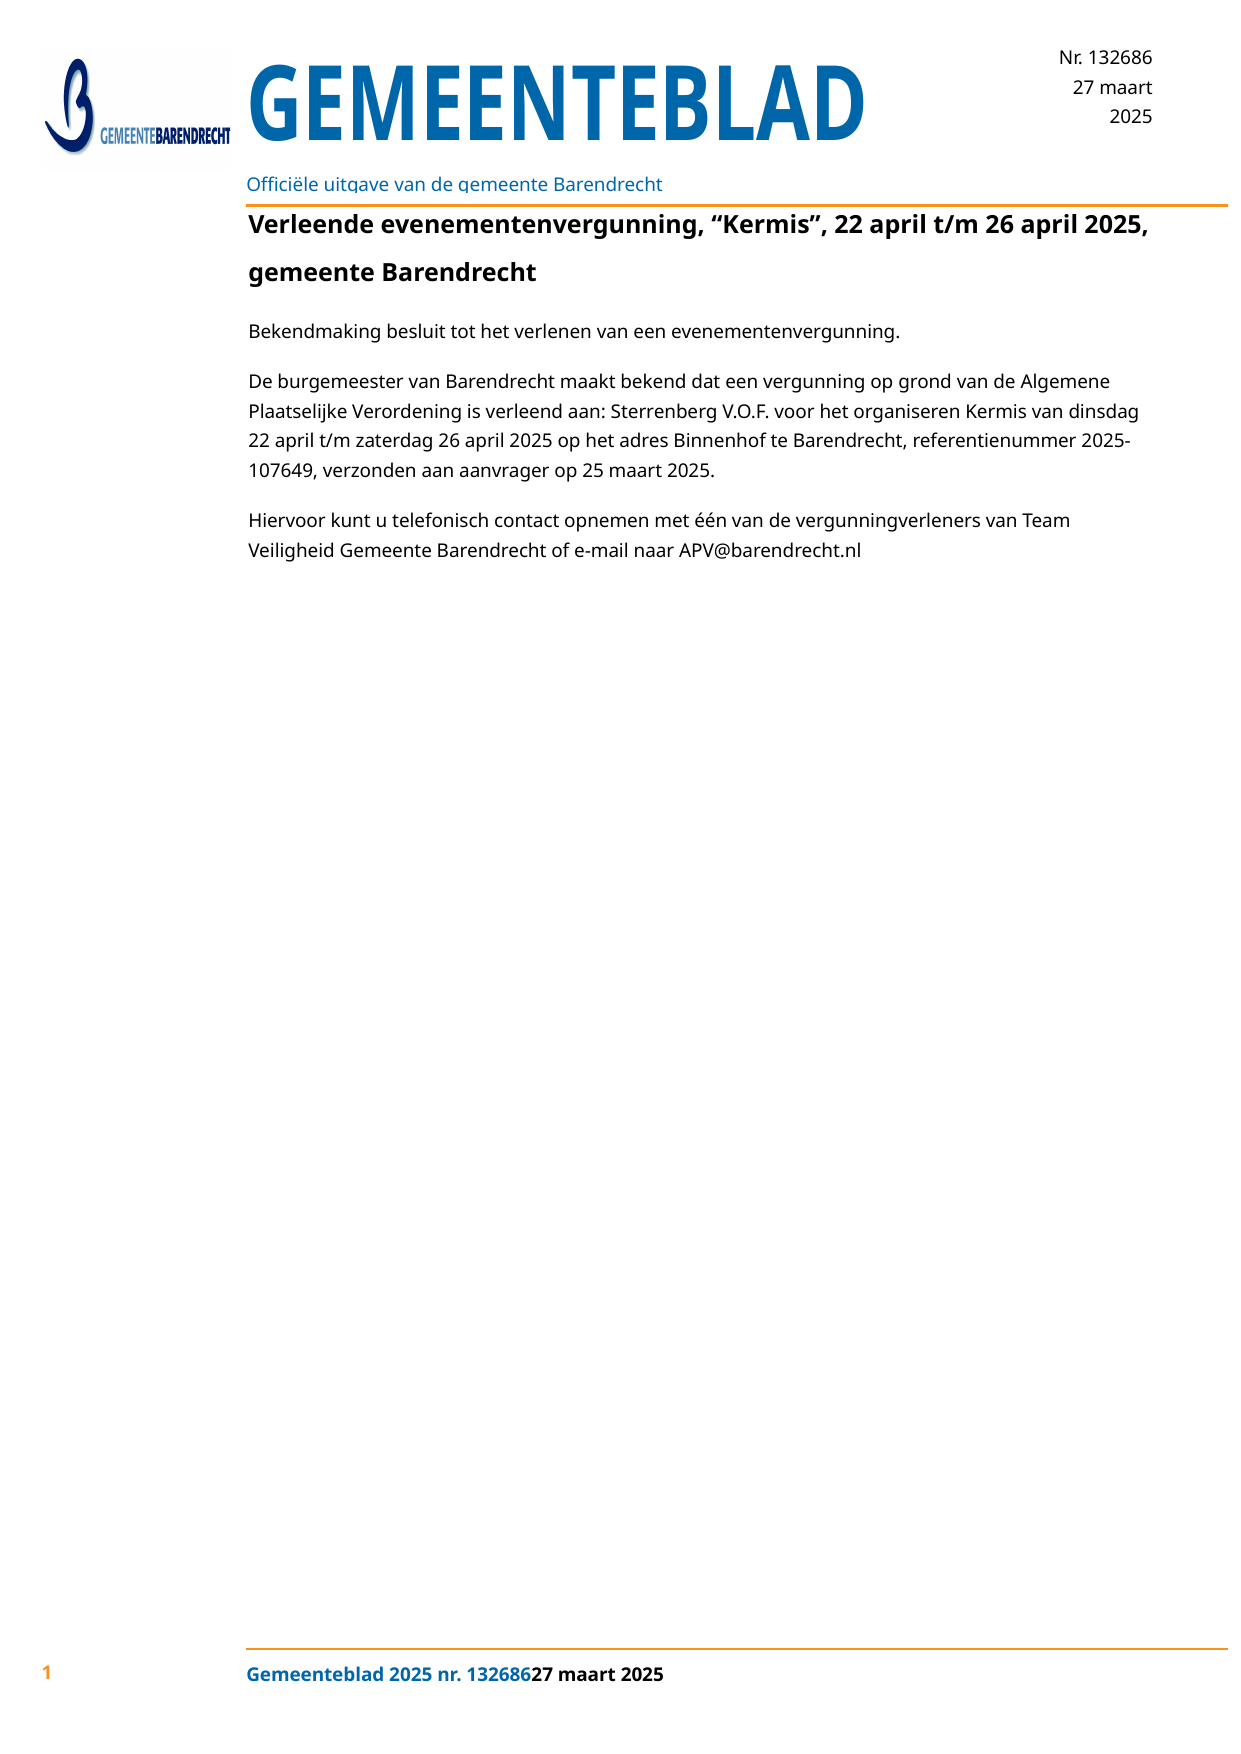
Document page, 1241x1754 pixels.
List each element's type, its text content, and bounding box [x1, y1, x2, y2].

picture [41, 47, 231, 172]
text Bekendmaking besluit tot het verlenen van een evenementenvergunning. [248, 318, 1152, 344]
text Hiervoor kunt u telefonisch contact opnemen met één van de vergunningverleners van Team Veiligheid Gemeente Barendrecht of e-mail naar APV@barendrecht.nl [248, 507, 1152, 563]
text De burgemeester van Barendrecht maakt bekend dat een vergunning op grond van de Algemene Plaatselijke Verordening is verleend aan: Sterrenberg V.O.F. voor het organiseren Kermis van dinsdag 22 april t/m zaterdag 26 april 2025 op het adres Binnenhof te Barendrecht, referentienummer 2025-107649, verzonden aan aanvrager op 25 maart 2025. [248, 368, 1152, 483]
text Verleende evenementenvergunning, “Kermis”, 22 april t/m 26 april 2025, gemeente Barendrecht [248, 207, 1152, 288]
